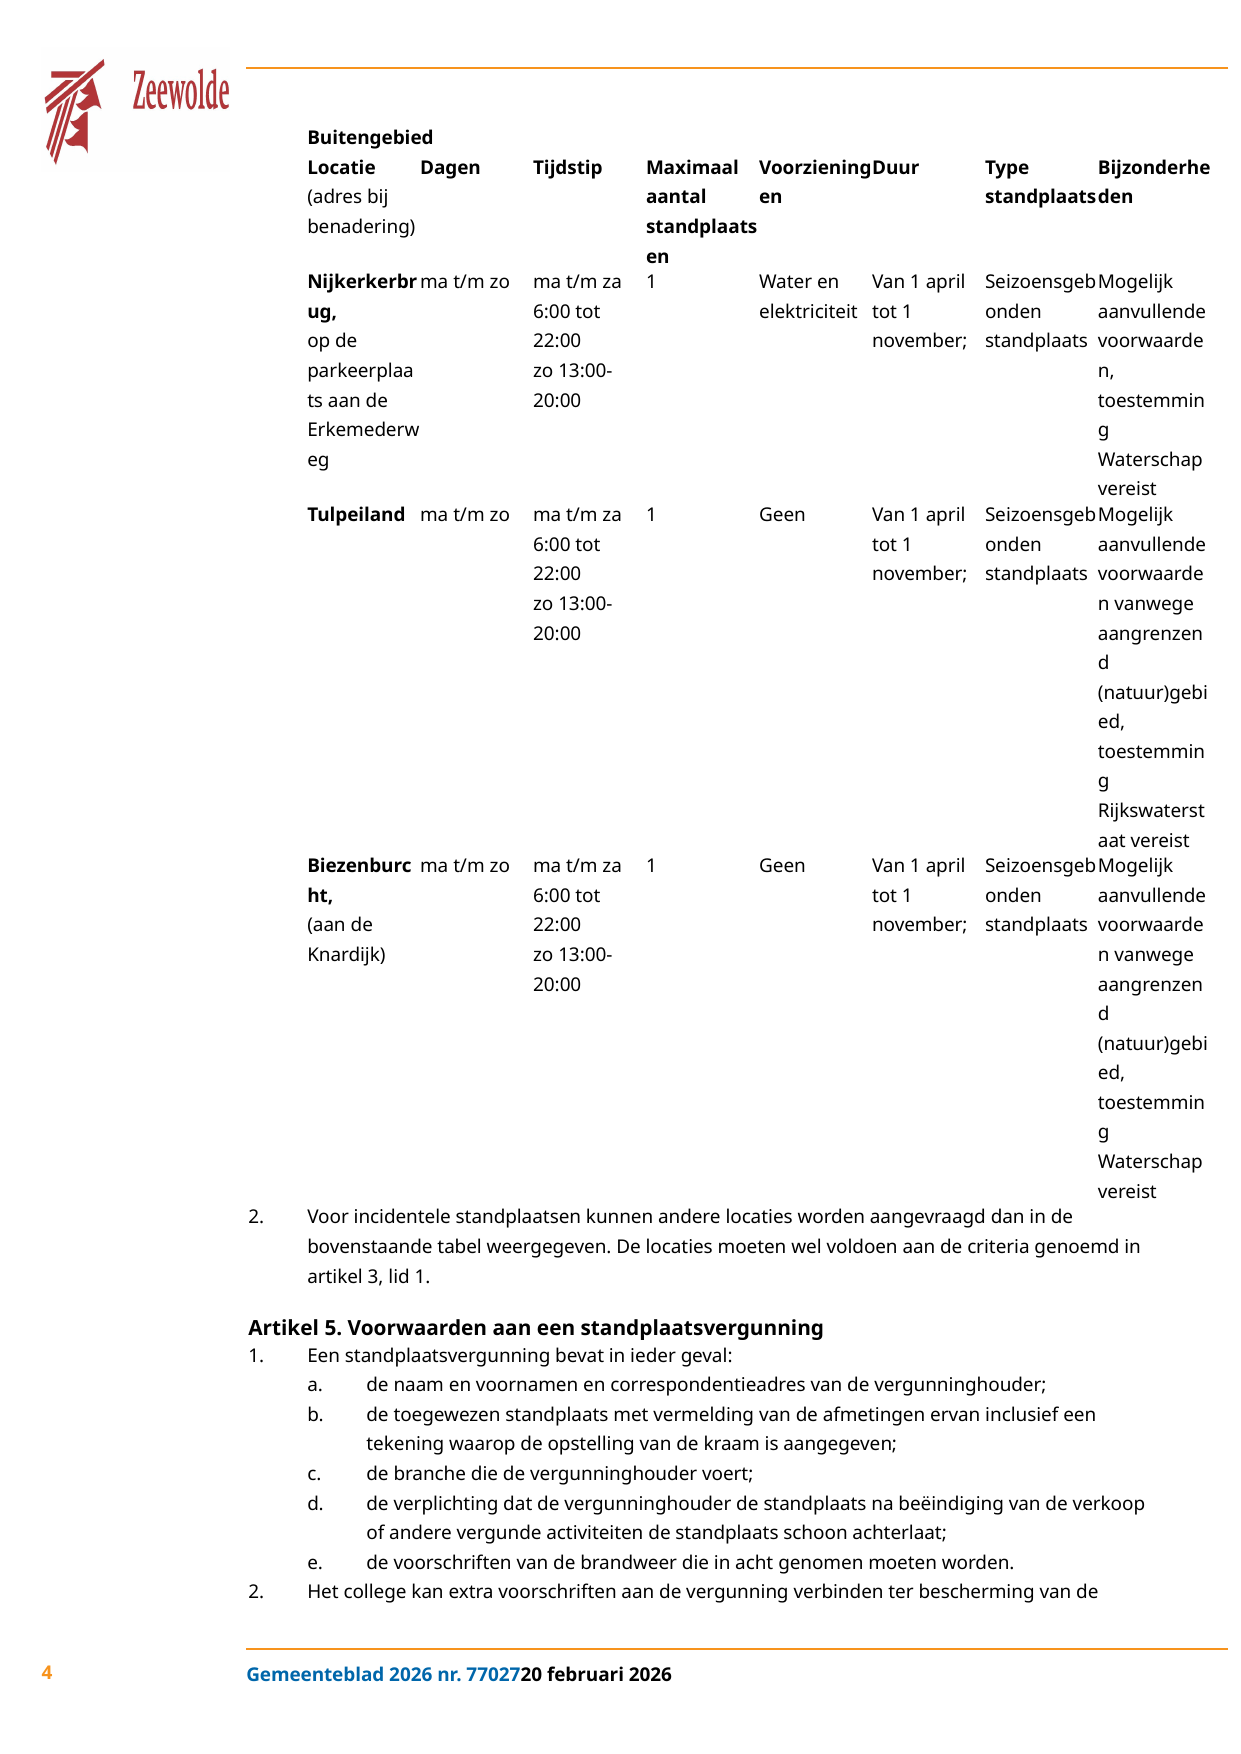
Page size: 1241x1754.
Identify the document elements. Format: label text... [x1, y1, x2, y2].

list Een standplaatsvergunning bevat in ieder geval: [248, 1342, 1152, 1367]
table_cell Geen [759, 853, 872, 1204]
table_cell Van 1 april tot 1 november; [872, 853, 985, 1204]
table_header Voorzieningen [759, 154, 872, 268]
list de branche die de vergunninghouder voert; [307, 1460, 1152, 1486]
table_cell Seizoensgebonden standplaats [985, 501, 1098, 852]
table_cell ma t/m za 6:00 tot 22:00 zo 13:00-20:00 [533, 853, 646, 1204]
text Artikel 5. Voorwaarden aan een standplaatsvergunning [248, 1313, 1152, 1342]
table_header Maximaal aantal standplaatsen [646, 154, 759, 268]
table_cell ma t/m za 6:00 tot 22:00 zo 13:00-20:00 [533, 269, 646, 501]
table_header Type standplaats [985, 154, 1098, 268]
table_cell Geen [759, 501, 872, 852]
table_cell Mogelijk aanvullende voorwaarden vanwege aangrenzend (natuur)gebied, toestemming Waterschap vereist [1098, 853, 1211, 1204]
table_cell ma t/m za 6:00 tot 22:00 zo 13:00-20:00 [533, 501, 646, 852]
table_header Duur [872, 154, 985, 268]
table_cell Tulpeiland [307, 501, 420, 852]
table_cell 1 [646, 853, 759, 1204]
table_cell Nijkerkerbrug, op de parkeerplaats aan de Erkemederweg [307, 269, 420, 501]
list de toegewezen standplaats met vermelding van de afmetingen ervan inclusief een tekening waarop de opstelling van de kraam is aangegeven; [307, 1401, 1152, 1456]
table_cell 1 [646, 269, 759, 501]
table_cell ma t/m zo [420, 501, 533, 852]
table_cell Van 1 april tot 1 november; [872, 269, 985, 501]
picture [41, 47, 231, 172]
table_cell Seizoensgebonden standplaats [985, 853, 1098, 1204]
list de verplichting dat de vergunninghouder de standplaats na beëindiging van de verkoop of andere vergunde activiteiten de standplaats schoon achterlaat; [307, 1490, 1152, 1545]
table_cell Biezenburcht, (aan de Knardijk) [307, 853, 420, 1204]
table_header Bijzonderheden [1098, 154, 1211, 268]
list Het college kan extra voorschriften aan de vergunning verbinden ter bescherming van de [248, 1578, 1152, 1604]
list Voor incidentele standplaatsen kunnen andere locaties worden aangevraagd dan in de bovenstaande tabel weergegeven. De locaties moeten wel voldoen aan de criteria genoemd in artikel 3, lid 1. [248, 1204, 1152, 1289]
list Buitengebied [248, 124, 1152, 150]
table_cell Mogelijk aanvullende voorwaarden vanwege aangrenzend (natuur)gebied, toestemming Rijkswaterstaat vereist [1098, 501, 1211, 852]
table_cell 1 [646, 501, 759, 852]
list de naam en voornamen en correspondentieadres van de vergunninghouder; [307, 1371, 1152, 1397]
table_cell Van 1 april tot 1 november; [872, 501, 985, 852]
table_cell ma t/m zo [420, 853, 533, 1204]
table_cell Seizoensgebonden standplaats [985, 269, 1098, 501]
table_header Locatie (adres bij benadering) [307, 154, 420, 268]
list de voorschriften van de brandweer die in acht genomen moeten worden. [307, 1549, 1152, 1574]
table_cell Mogelijk aanvullende voorwaarden, toestemming Waterschap vereist [1098, 269, 1211, 501]
table_cell Water en elektriciteit [759, 269, 872, 501]
table_header Dagen [420, 154, 533, 268]
table_cell ma t/m zo [420, 269, 533, 501]
table_header Tijdstip [533, 154, 646, 268]
